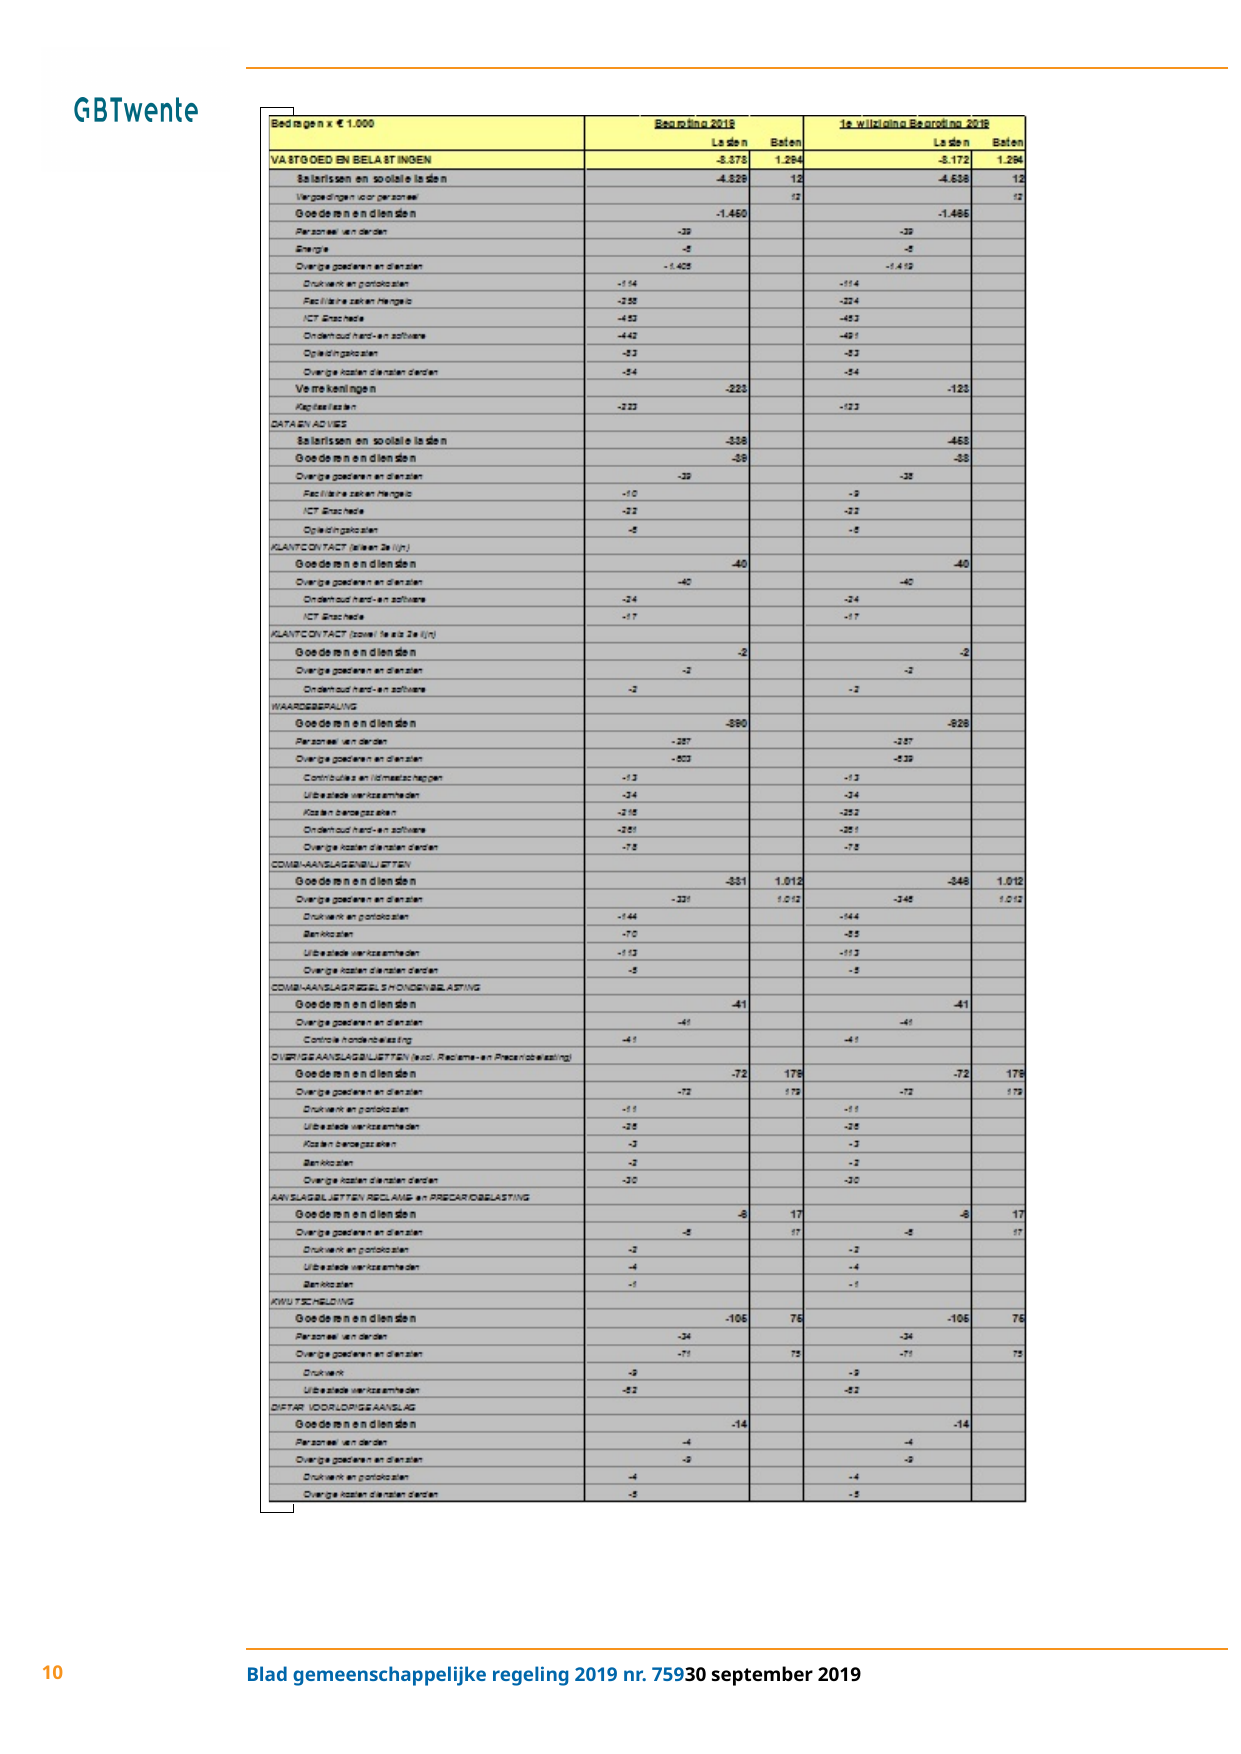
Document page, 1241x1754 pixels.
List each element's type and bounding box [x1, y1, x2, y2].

picture [41, 47, 231, 172]
picture [268, 115, 1028, 1504]
